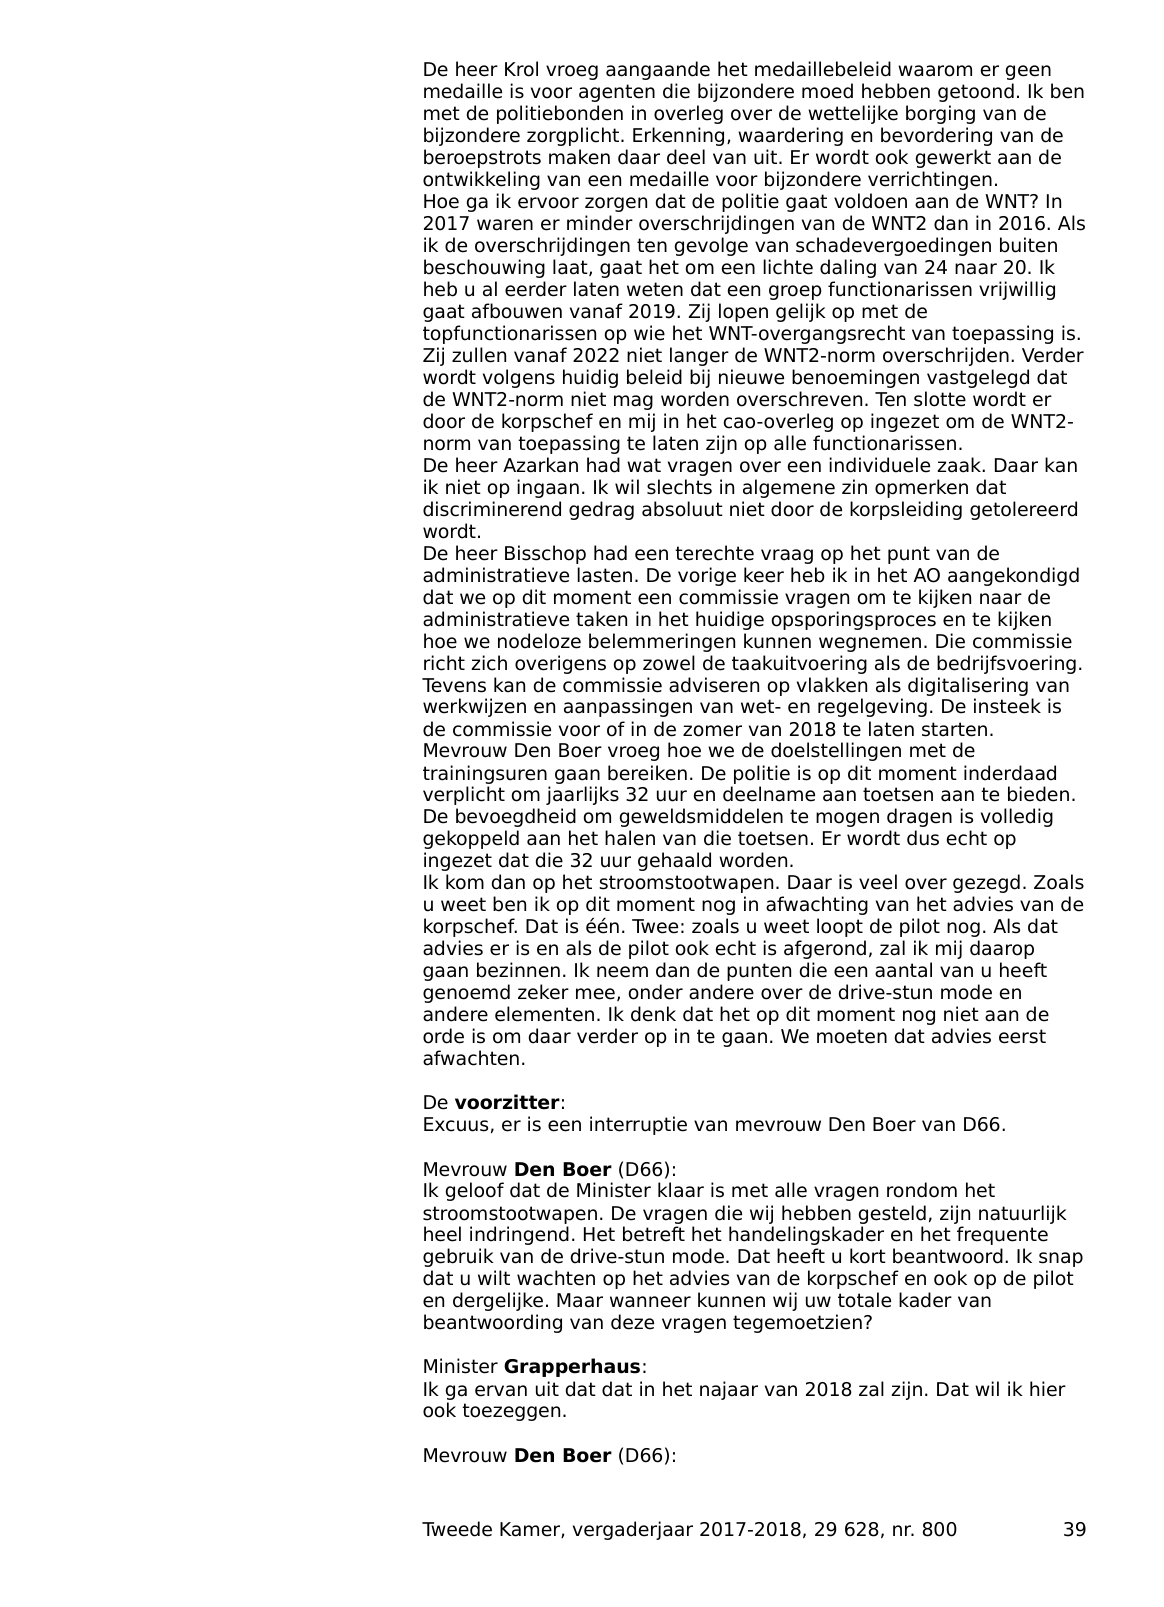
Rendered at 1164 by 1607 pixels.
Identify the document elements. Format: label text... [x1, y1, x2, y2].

text Excuus, er is een interruptie van mevrouw Den Boer van D66. [422, 1114, 1087, 1136]
text De voorzitter: [422, 1092, 1087, 1114]
text Hoe ga ik ervoor zorgen dat de politie gaat voldoen aan de WNT? In 2017 waren er minder overschrijdingen van de WNT2 dan in 2016. Als ik de overschrijdingen ten gevolge van schadevergoedingen buiten beschouwing laat, gaat het om een lichte daling van 24 naar 20. Ik heb u al eerder laten weten dat een groep functionarissen vrijwillig gaat afbouwen vanaf 2019. Zij lopen gelijk op met de topfunctionarissen op wie het WNT-overgangsrecht van toepassing is. Zij zullen vanaf 2022 niet langer de WNT2-norm overschrijden. Verder wordt volgens huidig beleid bij nieuwe benoemingen vastgelegd dat de WNT2-norm niet mag worden overschreven. Ten slotte wordt er door de korpschef en mij in het cao-overleg op ingezet om de WNT2-norm van toepassing te laten zijn op alle functionarissen. [422, 191, 1087, 455]
text Ik kom dan op het stroomstootwapen. Daar is veel over gezegd. Zoals u weet ben ik op dit moment nog in afwachting van het advies van de korpschef. Dat is één. Twee: zoals u weet loopt de pilot nog. Als dat advies er is en als de pilot ook echt is afgerond, zal ik mij daarop gaan bezinnen. Ik neem dan de punten die een aantal van u heeft genoemd zeker mee, onder andere over de drive-stun mode en andere elementen. Ik denk dat het op dit moment nog niet aan de orde is om daar verder op in te gaan. We moeten dat advies eerst afwachten. [422, 872, 1087, 1070]
text Ik geloof dat de Minister klaar is met alle vragen rondom het stroomstootwapen. De vragen die wij hebben gesteld, zijn natuurlijk heel indringend. Het betreft het handelingskader en het frequente gebruik van de drive-stun mode. Dat heeft u kort beantwoord. Ik snap dat u wilt wachten op het advies van de korpschef en ook op de pilot en dergelijke. Maar wanneer kunnen wij uw totale kader van beantwoording van deze vragen tegemoetzien? [422, 1180, 1087, 1334]
text De heer Azarkan had wat vragen over een individuele zaak. Daar kan ik niet op ingaan. Ik wil slechts in algemene zin opmerken dat discriminerend gedrag absoluut niet door de korpsleiding getolereerd wordt. [422, 455, 1087, 543]
text Minister Grapperhaus: [422, 1356, 1087, 1378]
text Ik ga ervan uit dat dat in het najaar van 2018 zal zijn. Dat wil ik hier ook toezeggen. [422, 1378, 1087, 1422]
text Mevrouw Den Boer (D66): [422, 1444, 1087, 1467]
text Mevrouw Den Boer (D66): [422, 1158, 1087, 1180]
text Mevrouw Den Boer vroeg hoe we de doelstellingen met de trainingsuren gaan bereiken. De politie is op dit moment inderdaad verplicht om jaarlijks 32 uur en deelname aan toetsen aan te bieden. De bevoegdheid om geweldsmiddelen te mogen dragen is volledig gekoppeld aan het halen van die toetsen. Er wordt dus echt op ingezet dat die 32 uur gehaald worden. [422, 740, 1087, 872]
text De heer Bisschop had een terechte vraag op het punt van de administratieve lasten. De vorige keer heb ik in het AO aangekondigd dat we op dit moment een commissie vragen om te kijken naar de administratieve taken in het huidige opsporingsproces en te kijken hoe we nodeloze belemmeringen kunnen wegnemen. Die commissie richt zich overigens op zowel de taakuitvoering als de bedrijfsvoering. Tevens kan de commissie adviseren op vlakken als digitalisering van werkwijzen en aanpassingen van wet- en regelgeving. De insteek is de commissie voor of in de zomer van 2018 te laten starten. [422, 543, 1087, 740]
text De heer Krol vroeg aangaande het medaillebeleid waarom er geen medaille is voor agenten die bijzondere moed hebben getoond. Ik ben met de politiebonden in overleg over de wettelijke borging van de bijzondere zorgplicht. Erkenning, waardering en bevordering van de beroepstrots maken daar deel van uit. Er wordt ook gewerkt aan de ontwikkeling van een medaille voor bijzondere verrichtingen. [422, 59, 1087, 191]
